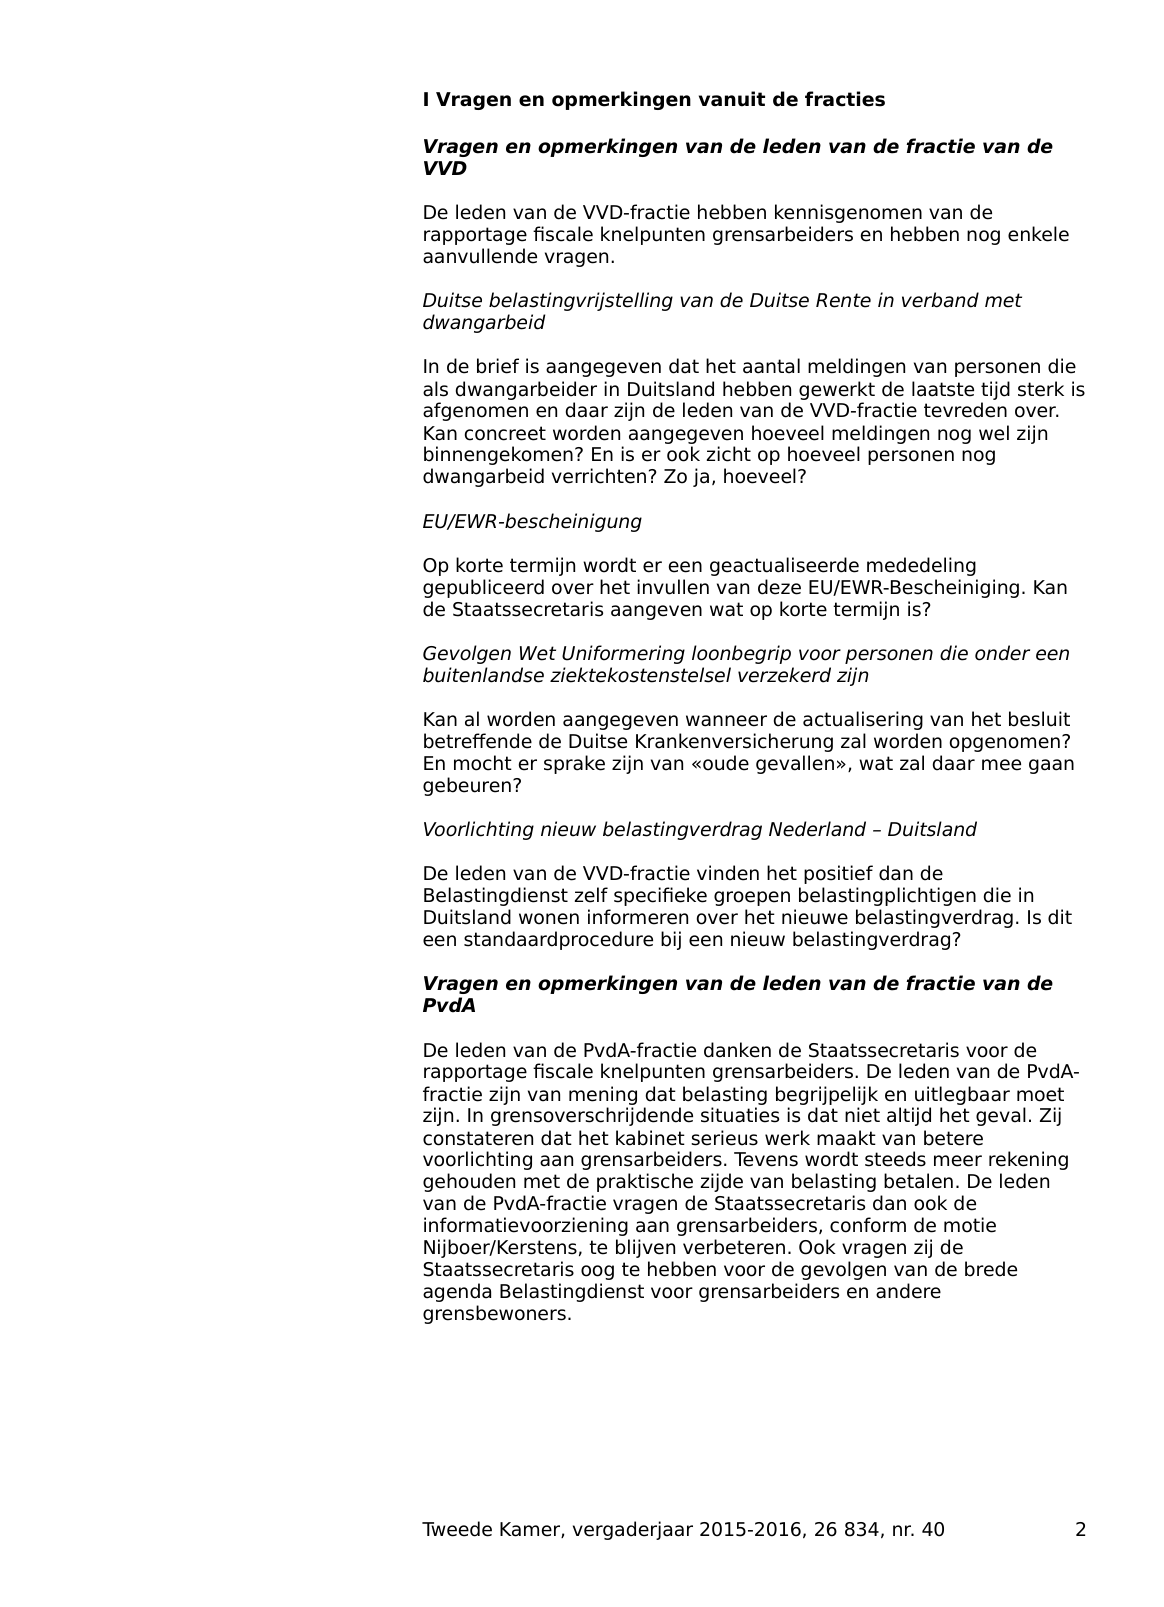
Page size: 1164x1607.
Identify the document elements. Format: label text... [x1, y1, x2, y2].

subtitle Duitse belastingvrijstelling van de Duitse Rente in verband met dwangarbeid [422, 290, 1087, 334]
subtitle Vragen en opmerkingen van de leden van de fractie van de VVD [422, 136, 1087, 180]
text Op korte termijn wordt er een geactualiseerde mededeling gepubliceerd over het invullen van deze EU/EWR-Bescheiniging. Kan de Staatssecretaris aangeven wat op korte termijn is? [422, 555, 1087, 621]
subtitle Gevolgen Wet Uniformering loonbegrip voor personen die onder een buitenlandse ziektekostenstelsel verzekerd zijn [422, 643, 1087, 687]
text Kan al worden aangegeven wanneer de actualisering van het besluit betreffende de Duitse Krankenversicherung zal worden opgenomen? En mocht er sprake zijn van «oude gevallen», wat zal daar mee gaan gebeuren? [422, 709, 1087, 797]
subtitle I Vragen en opmerkingen vanuit de fracties [422, 89, 1087, 111]
text De leden van de VVD-fractie hebben kennisgenomen van de rapportage fiscale knelpunten grensarbeiders en hebben nog enkele aanvullende vragen. [422, 202, 1087, 268]
text De leden van de VVD-fractie vinden het positief dan de Belastingdienst zelf specifieke groepen belastingplichtigen die in Duitsland wonen informeren over het nieuwe belastingverdrag. Is dit een standaardprocedure bij een nieuw belastingverdrag? [422, 863, 1087, 951]
subtitle Vragen en opmerkingen van de leden van de fractie van de PvdA [422, 973, 1087, 1017]
subtitle EU/EWR-bescheinigung [422, 511, 1087, 532]
text In de brief is aangegeven dat het aantal meldingen van personen die als dwangarbeider in Duitsland hebben gewerkt de laatste tijd sterk is afgenomen en daar zijn de leden van de VVD-fractie tevreden over. Kan concreet worden aangegeven hoeveel meldingen nog wel zijn binnengekomen? En is er ook zicht op hoeveel personen nog dwangarbeid verrichten? Zo ja, hoeveel? [422, 356, 1087, 488]
text De leden van de PvdA-fractie danken de Staatssecretaris voor de rapportage fiscale knelpunten grensarbeiders. De leden van de PvdA-fractie zijn van mening dat belasting begrijpelijk en uitlegbaar moet zijn. In grensoverschrijdende situaties is dat niet altijd het geval. Zij constateren dat het kabinet serieus werk maakt van betere voorlichting aan grensarbeiders. Tevens wordt steeds meer rekening gehouden met de praktische zijde van belasting betalen. De leden van de PvdA-fractie vragen de Staatssecretaris dan ook de informatievoorziening aan grensarbeiders, conform de motie Nijboer/Kerstens, te blijven verbeteren. Ook vragen zij de Staatssecretaris oog te hebben voor de gevolgen van de brede agenda Belastingdienst voor grensarbeiders en andere grensbewoners. [422, 1039, 1087, 1325]
subtitle Voorlichting nieuw belastingverdrag Nederland – Duitsland [422, 819, 1087, 841]
